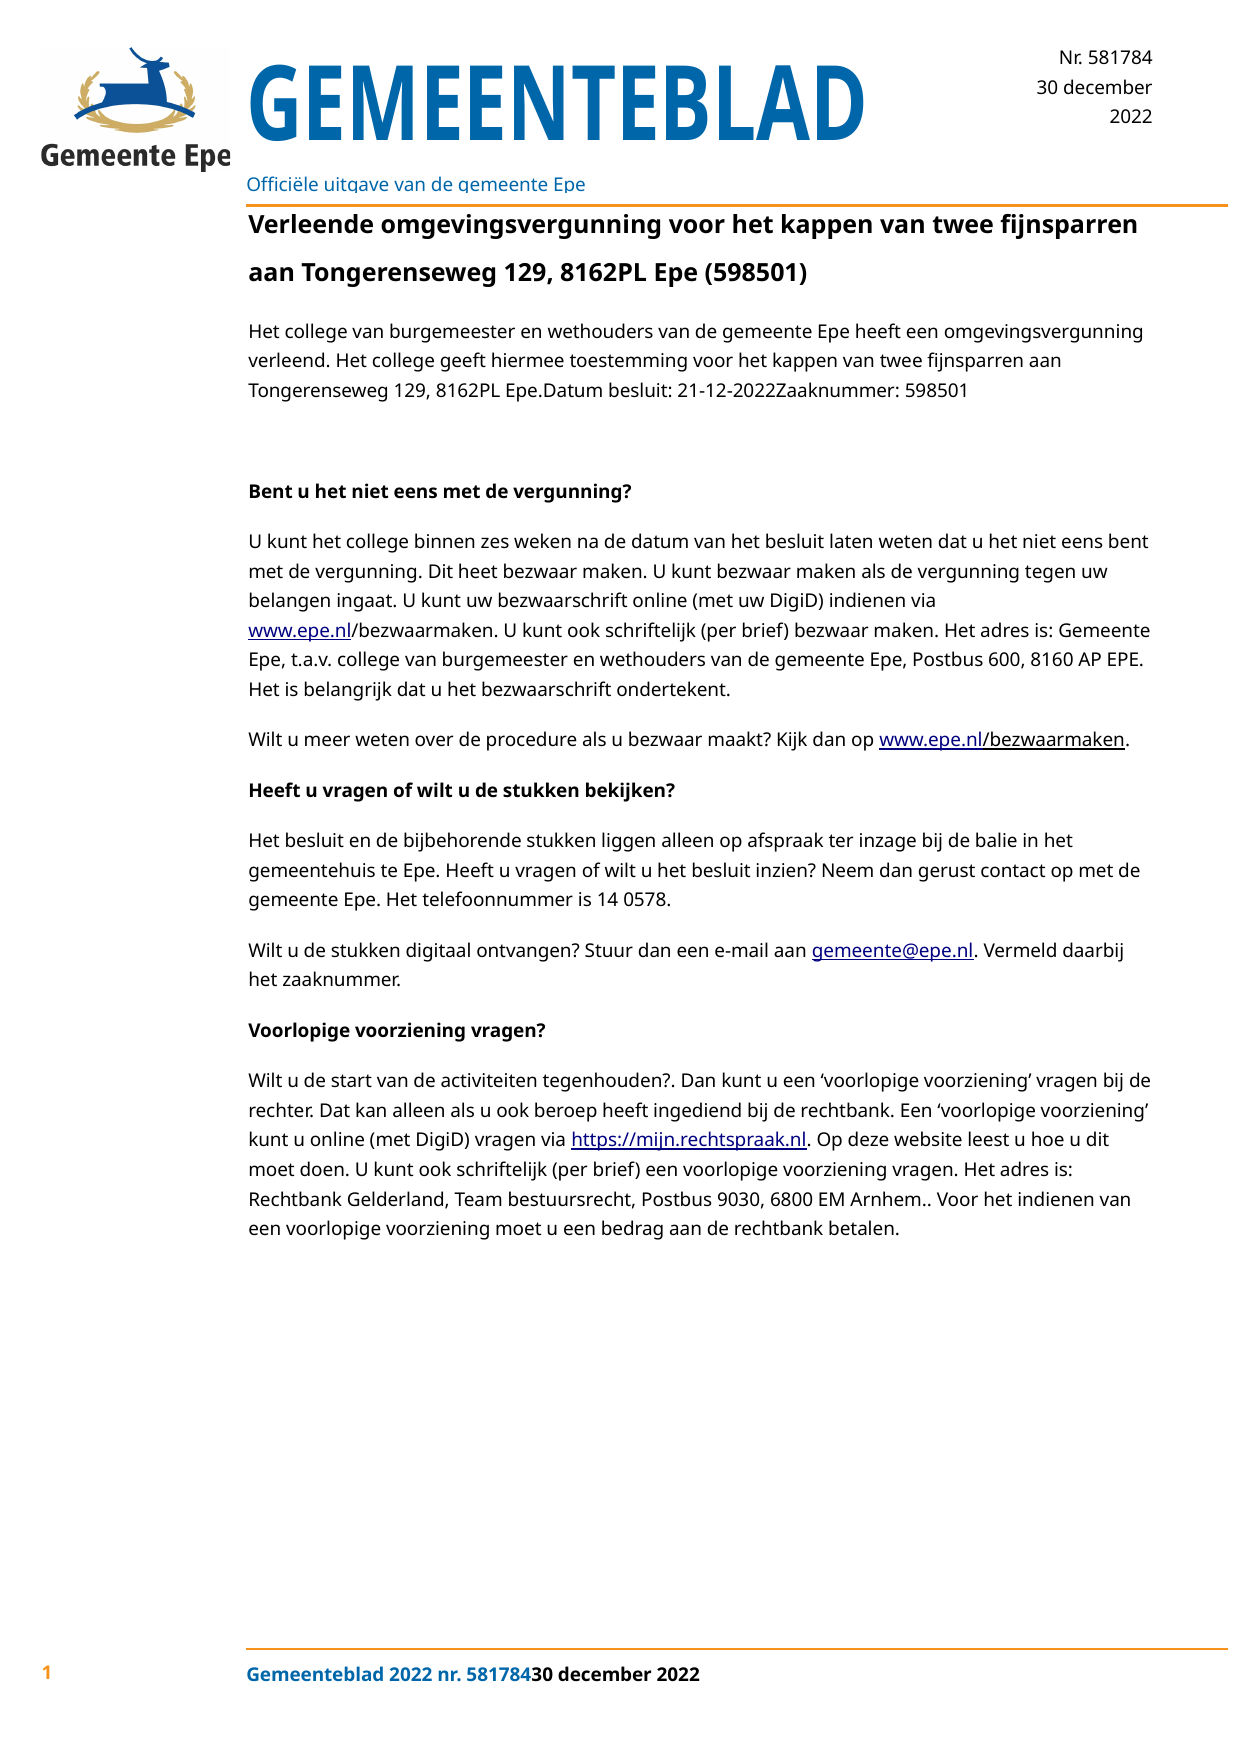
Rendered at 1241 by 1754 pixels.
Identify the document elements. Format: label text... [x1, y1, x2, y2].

text Bent u het niet eens met de vergunning? [248, 478, 1152, 504]
text Wilt u de start van de activiteiten tegenhouden?. Dan kunt u een ‘voorlopige voorziening’ vragen bij de rechter. Dat kan alleen als u ook beroep heeft ingediend bij de rechtbank. Een ‘voorlopige voorziening’ kunt u online (met DigiD) vragen via https://mijn.rechtspraak.nl. Op deze website leest u hoe u dit moet doen. U kunt ook schriftelijk (per brief) een voorlopige voorziening vragen. Het adres is: Rechtbank Gelderland, Team bestuursrecht, Postbus 9030, 6800 EM Arnhem.. Voor het indienen van een voorlopige voorziening moet u een bedrag aan de rechtbank betalen. [248, 1067, 1152, 1241]
text Heeft u vragen of wilt u de stukken bekijken? [248, 777, 1152, 803]
text Het besluit en de bijbehorende stukken liggen alleen op afspraak ter inzage bij de balie in het gemeentehuis te Epe. Heeft u vragen of wilt u het besluit inzien? Neem dan gerust contact op met de gemeente Epe. Het telefoonnummer is 14 0578. [248, 827, 1152, 912]
picture [41, 47, 231, 172]
text Het college van burgemeester en wethouders van de gemeente Epe heeft een omgevingsvergunning verleend. Het college geeft hiermee toestemming voor het kappen van twee fijnsparren aan Tongerenseweg 129, 8162PL Epe.Datum besluit: 21-12-2022Zaaknummer: 598501 [248, 318, 1152, 403]
text Voorlopige voorziening vragen? [248, 1017, 1152, 1043]
text Wilt u meer weten over de procedure als u bezwaar maakt? Kijk dan op www.epe.nl/bezwaarmaken. [248, 727, 1152, 752]
text Verleende omgevingsvergunning voor het kappen van twee fijnsparren aan Tongerenseweg 129, 8162PL Epe (598501) [248, 207, 1152, 288]
text U kunt het college binnen zes weken na de datum van het besluit laten weten dat u het niet eens bent met de vergunning. Dit heet bezwaar maken. U kunt bezwaar maken als de vergunning tegen uw belangen ingaat. U kunt uw bezwaarschrift online (met uw DigiD) indienen via www.epe.nl/bezwaarmaken. U kunt ook schriftelijk (per brief) bezwaar maken. Het adres is: Gemeente Epe, t.a.v. college van burgemeester en wethouders van de gemeente Epe, Postbus 600, 8160 AP EPE. Het is belangrijk dat u het bezwaarschrift ondertekent. [248, 528, 1152, 702]
text Wilt u de stukken digitaal ontvangen? Stuur dan een e-mail aan gemeente@epe.nl. Vermeld daarbij het zaaknummer. [248, 937, 1152, 992]
